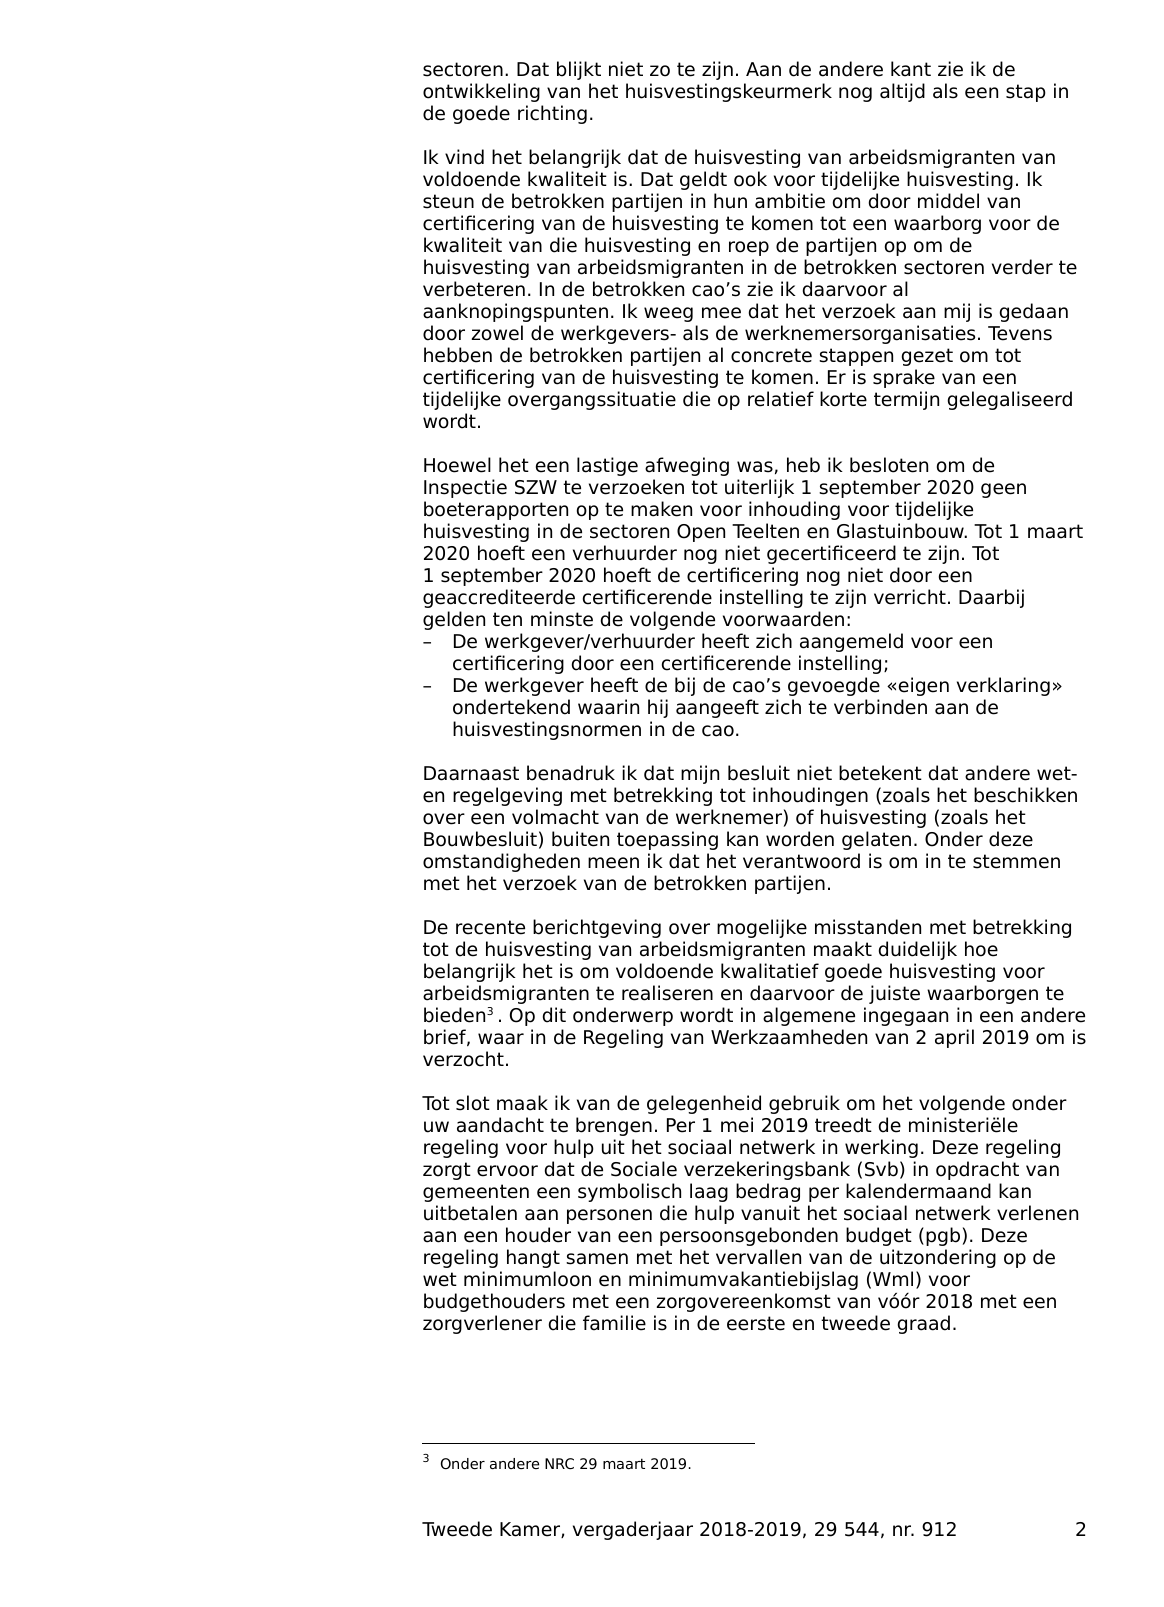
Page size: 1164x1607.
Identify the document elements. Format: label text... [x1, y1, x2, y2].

text Ik vind het belangrijk dat de huisvesting van arbeidsmigranten van voldoende kwaliteit is. Dat geldt ook voor tijdelijke huisvesting. Ik steun de betrokken partijen in hun ambitie om door middel van certificering van de huisvesting te komen tot een waarborg voor de kwaliteit van die huisvesting en roep de partijen op om de huisvesting van arbeidsmigranten in de betrokken sectoren verder te verbeteren. In de betrokken cao’s zie ik daarvoor al aanknopingspunten. Ik weeg mee dat het verzoek aan mij is gedaan door zowel de werkgevers- als de werknemersorganisaties. Tevens hebben de betrokken partijen al concrete stappen gezet om tot certificering van de huisvesting te komen. Er is sprake van een tijdelijke overgangssituatie die op relatief korte termijn gelegaliseerd wordt. [422, 147, 1087, 433]
text Tot slot maak ik van de gelegenheid gebruik om het volgende onder uw aandacht te brengen. Per 1 mei 2019 treedt de ministeriële regeling voor hulp uit het sociaal netwerk in werking. Deze regeling zorgt ervoor dat de Sociale verzekeringsbank (Svb) in opdracht van gemeenten een symbolisch laag bedrag per kalendermaand kan uitbetalen aan personen die hulp vanuit het sociaal netwerk verlenen aan een houder van een persoonsgebonden budget (pgb). Deze regeling hangt samen met het vervallen van de uitzondering op de wet minimumloon en minimumvakantiebijslag (Wml) voor budgethouders met een zorgovereenkomst van vóór 2018 met een zorgverlener die familie is in de eerste en tweede graad. [422, 1093, 1087, 1335]
text – De werkgever/verhuurder heeft zich aangemeld voor een certificering door een certificerende instelling; [422, 631, 1087, 675]
text De recente berichtgeving over mogelijke misstanden met betrekking tot de huisvesting van arbeidsmigranten maakt duidelijk hoe belangrijk het is om voldoende kwalitatief goede huisvesting voor arbeidsmigranten te realiseren en daarvoor de juiste waarborgen te bieden. Op dit onderwerp wordt in algemene ingegaan in een andere brief, waar in de Regeling van Werkzaamheden van 2 april 2019 om is verzocht. [422, 917, 1087, 1071]
text Hoewel het een lastige afweging was, heb ik besloten om de Inspectie SZW te verzoeken tot uiterlijk 1 september 2020 geen boeterapporten op te maken voor inhouding voor tijdelijke huisvesting in de sectoren Open Teelten en Glastuinbouw. Tot 1 maart 2020 hoeft een verhuurder nog niet gecertificeerd te zijn. Tot 1 september 2020 hoeft de certificering nog niet door een geaccrediteerde certificerende instelling te zijn verricht. Daarbij gelden ten minste de volgende voorwaarden: [422, 455, 1087, 631]
text Daarnaast benadruk ik dat mijn besluit niet betekent dat andere wet- en regelgeving met betrekking tot inhoudingen (zoals het beschikken over een volmacht van de werknemer) of huisvesting (zoals het Bouwbesluit) buiten toepassing kan worden gelaten. Onder deze omstandigheden meen ik dat het verantwoord is om in te stemmen met het verzoek van de betrokken partijen. [422, 763, 1087, 895]
text – De werkgever heeft de bij de cao’s gevoegde «eigen verklaring» ondertekend waarin hij aangeeft zich te verbinden aan de huisvestingsnormen in de cao. [422, 675, 1087, 741]
text sectoren. Dat blijkt niet zo te zijn. Aan de andere kant zie ik de ontwikkeling van het huisvestingskeurmerk nog altijd als een stap in de goede richting. [422, 59, 1087, 125]
text Onder andere NRC 29 maart 2019. [422, 1452, 1087, 1474]
